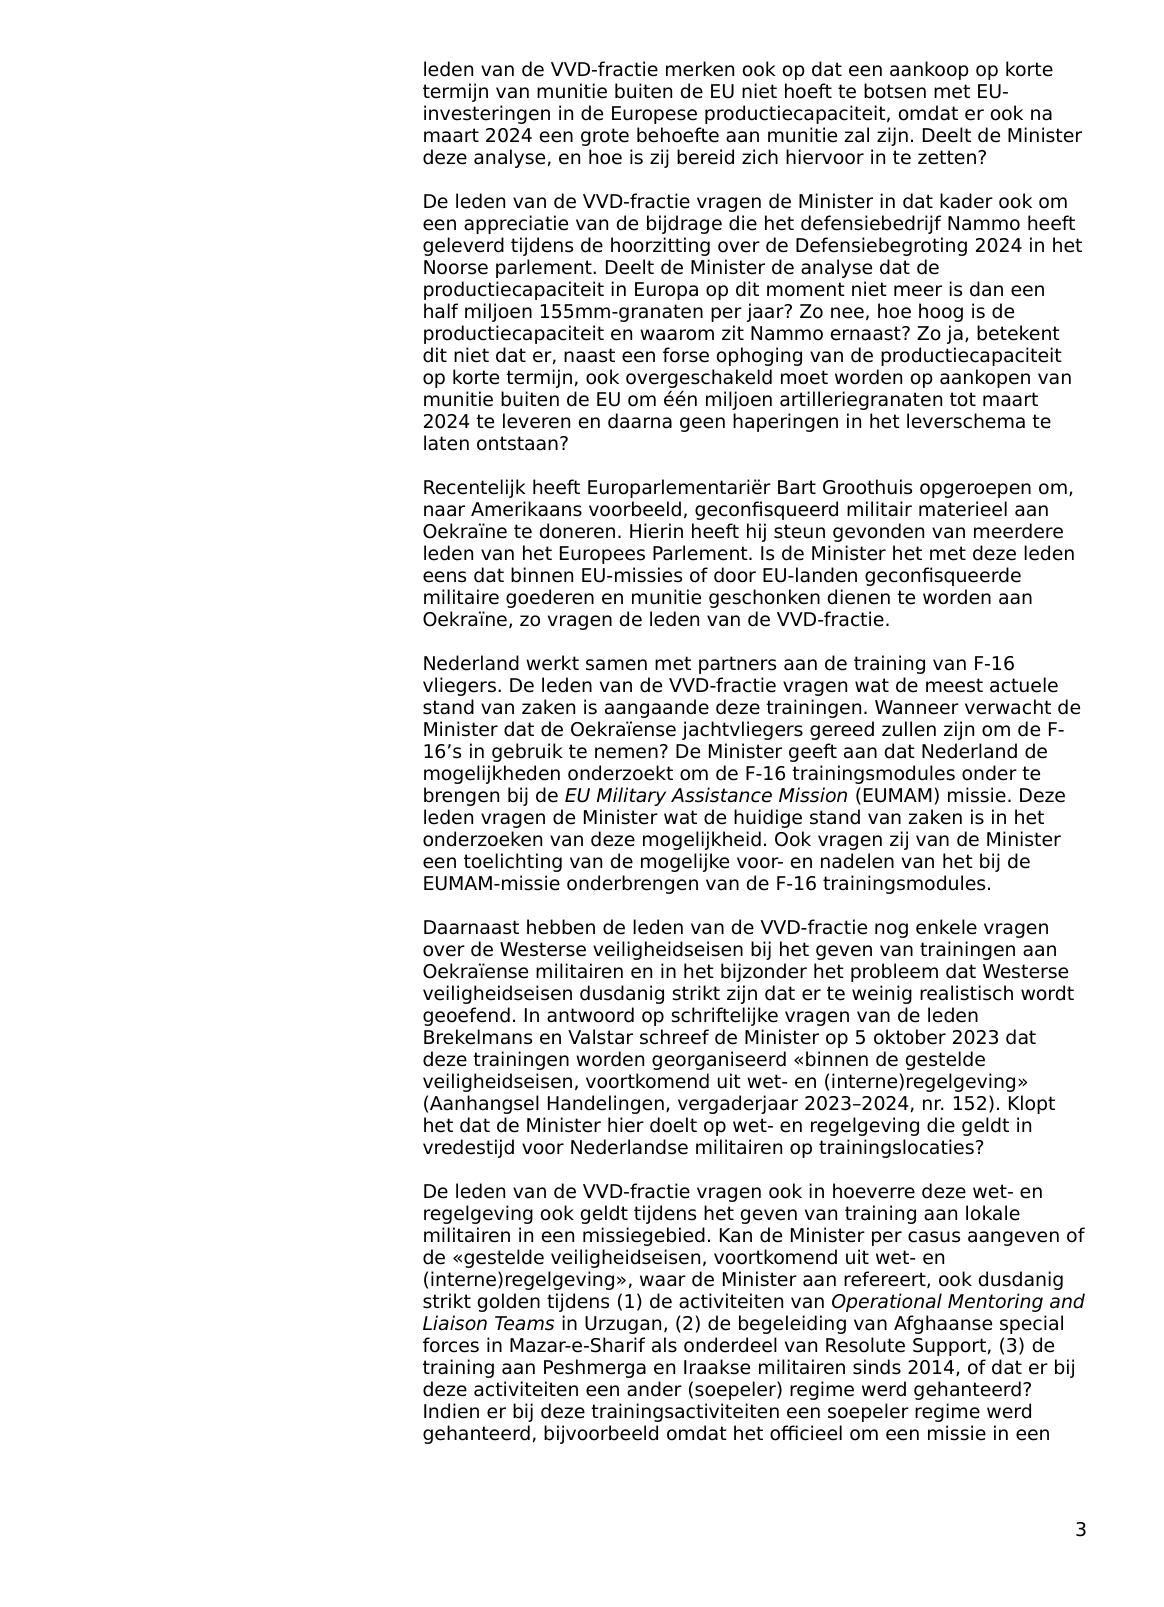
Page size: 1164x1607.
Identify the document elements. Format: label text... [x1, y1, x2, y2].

text leden van de VVD-fractie merken ook op dat een aankoop op korte termijn van munitie buiten de EU niet hoeft te botsen met EU-investeringen in de Europese productiecapaciteit, omdat er ook na maart 2024 een grote behoefte aan munitie zal zijn. Deelt de Minister deze analyse, en hoe is zij bereid zich hiervoor in te zetten? [422, 59, 1087, 169]
text De leden van de VVD-fractie vragen ook in hoeverre deze wet- en regelgeving ook geldt tijdens het geven van training aan lokale militairen in een missiegebied. Kan de Minister per casus aangeven of de «gestelde veiligheidseisen, voortkomend uit wet- en (interne)regelgeving», waar de Minister aan refereert, ook dusdanig strikt golden tijdens (1) de activiteiten van Operational Mentoring and Liaison Teams in Urzugan, (2) de begeleiding van Afghaanse special forces in Mazar-e-Sharif als onderdeel van Resolute Support, (3) de training aan Peshmerga en Iraakse militairen sinds 2014, of dat er bij deze activiteiten een ander (soepeler) regime werd gehanteerd? Indien er bij deze trainingsactiviteiten een soepeler regime werd gehanteerd, bijvoorbeeld omdat het officieel om een missie in een [422, 1181, 1087, 1445]
text De leden van de VVD-fractie vragen de Minister in dat kader ook om een appreciatie van de bijdrage die het defensiebedrijf Nammo heeft geleverd tijdens de hoorzitting over de Defensiebegroting 2024 in het Noorse parlement. Deelt de Minister de analyse dat de productiecapaciteit in Europa op dit moment niet meer is dan een half miljoen 155mm-granaten per jaar? Zo nee, hoe hoog is de productiecapaciteit en waarom zit Nammo ernaast? Zo ja, betekent dit niet dat er, naast een forse ophoging van de productiecapaciteit op korte termijn, ook overgeschakeld moet worden op aankopen van munitie buiten de EU om één miljoen artilleriegranaten tot maart 2024 te leveren en daarna geen haperingen in het leverschema te laten ontstaan? [422, 191, 1087, 455]
text Nederland werkt samen met partners aan de training van F-16 vliegers. De leden van de VVD-fractie vragen wat de meest actuele stand van zaken is aangaande deze trainingen. Wanneer verwacht de Minister dat de Oekraïense jachtvliegers gereed zullen zijn om de F-16’s in gebruik te nemen? De Minister geeft aan dat Nederland de mogelijkheden onderzoekt om de F-16 trainingsmodules onder te brengen bij de EU Military Assistance Mission (EUMAM) missie. Deze leden vragen de Minister wat de huidige stand van zaken is in het onderzoeken van deze mogelijkheid. Ook vragen zij van de Minister een toelichting van de mogelijke voor- en nadelen van het bij de EUMAM-missie onderbrengen van de F-16 trainingsmodules. [422, 653, 1087, 895]
text Daarnaast hebben de leden van de VVD-fractie nog enkele vragen over de Westerse veiligheidseisen bij het geven van trainingen aan Oekraïense militairen en in het bijzonder het probleem dat Westerse veiligheidseisen dusdanig strikt zijn dat er te weinig realistisch wordt geoefend. In antwoord op schriftelijke vragen van de leden Brekelmans en Valstar schreef de Minister op 5 oktober 2023 dat deze trainingen worden georganiseerd «binnen de gestelde veiligheidseisen, voortkomend uit wet- en (interne)regelgeving» (Aanhangsel Handelingen, vergaderjaar 2023–2024, nr. 152). Klopt het dat de Minister hier doelt op wet- en regelgeving die geldt in vredestijd voor Nederlandse militairen op trainingslocaties? [422, 917, 1087, 1159]
text Recentelijk heeft Europarlementariër Bart Groothuis opgeroepen om, naar Amerikaans voorbeeld, geconfisqueerd militair materieel aan Oekraïne te doneren. Hierin heeft hij steun gevonden van meerdere leden van het Europees Parlement. Is de Minister het met deze leden eens dat binnen EU-missies of door EU-landen geconfisqueerde militaire goederen en munitie geschonken dienen te worden aan Oekraïne, zo vragen de leden van de VVD-fractie. [422, 477, 1087, 631]
